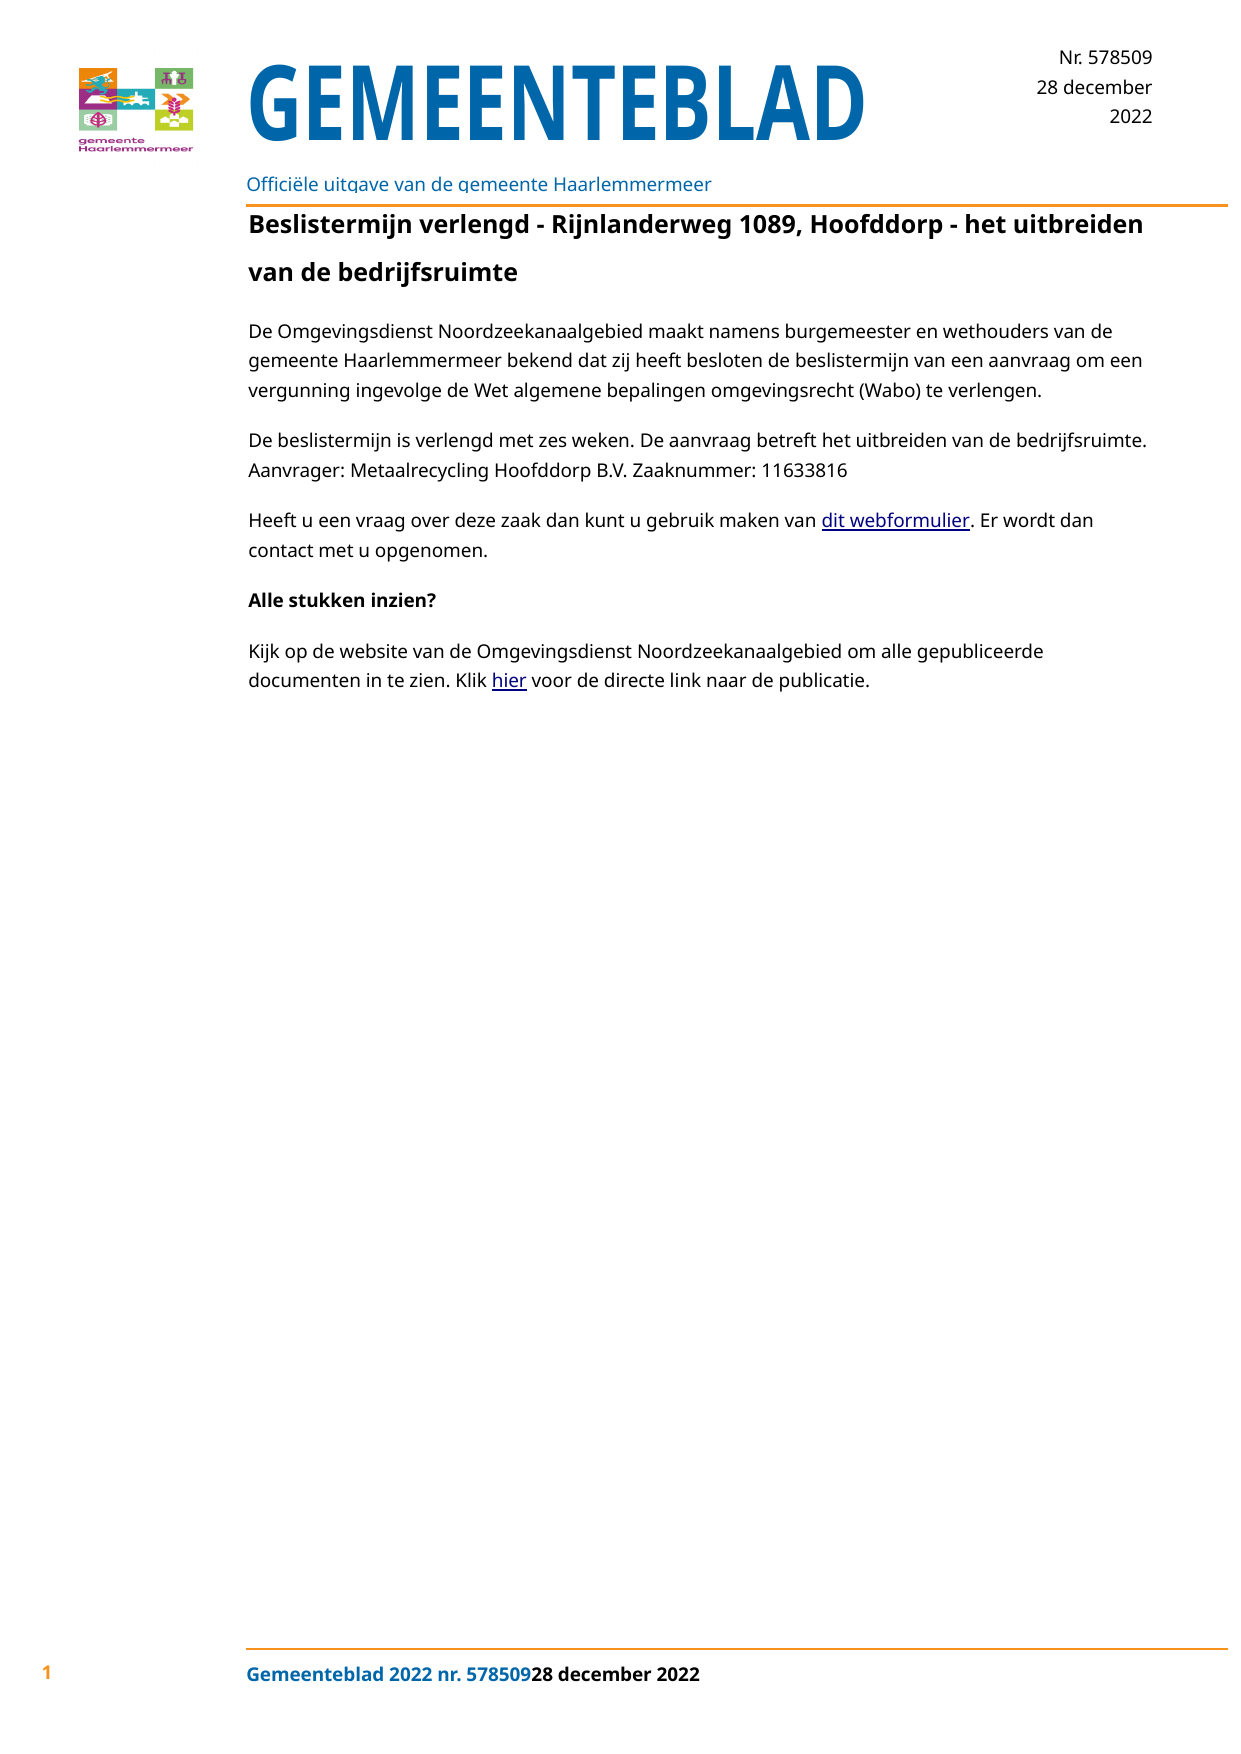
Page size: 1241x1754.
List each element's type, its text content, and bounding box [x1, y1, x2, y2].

text Alle stukken inzien? [248, 587, 1152, 613]
text De Omgevingsdienst Noordzeekanaalgebied maakt namens burgemeester en wethouders van de gemeente Haarlemmermeer bekend dat zij heeft besloten de beslistermijn van een aanvraag om een vergunning ingevolge de Wet algemene bepalingen omgevingsrecht (Wabo) te verlengen. [248, 318, 1152, 403]
picture [41, 47, 231, 172]
text Heeft u een vraag over deze zaak dan kunt u gebruik maken van dit webformulier. Er wordt dan contact met u opgenomen. [248, 507, 1152, 563]
text Kijk op de website van de Omgevingsdienst Noordzeekanaalgebied om alle gepubliceerde documenten in te zien. Klik hier voor de directe link naar de publicatie. [248, 638, 1152, 693]
text Beslistermijn verlengd - Rijnlanderweg 1089, Hoofddorp - het uitbreiden van de bedrijfsruimte [248, 207, 1152, 288]
text De beslistermijn is verlengd met zes weken. De aanvraag betreft het uitbreiden van de bedrijfsruimte. Aanvrager: Metaalrecycling Hoofddorp B.V. Zaaknummer: 11633816 [248, 427, 1152, 483]
